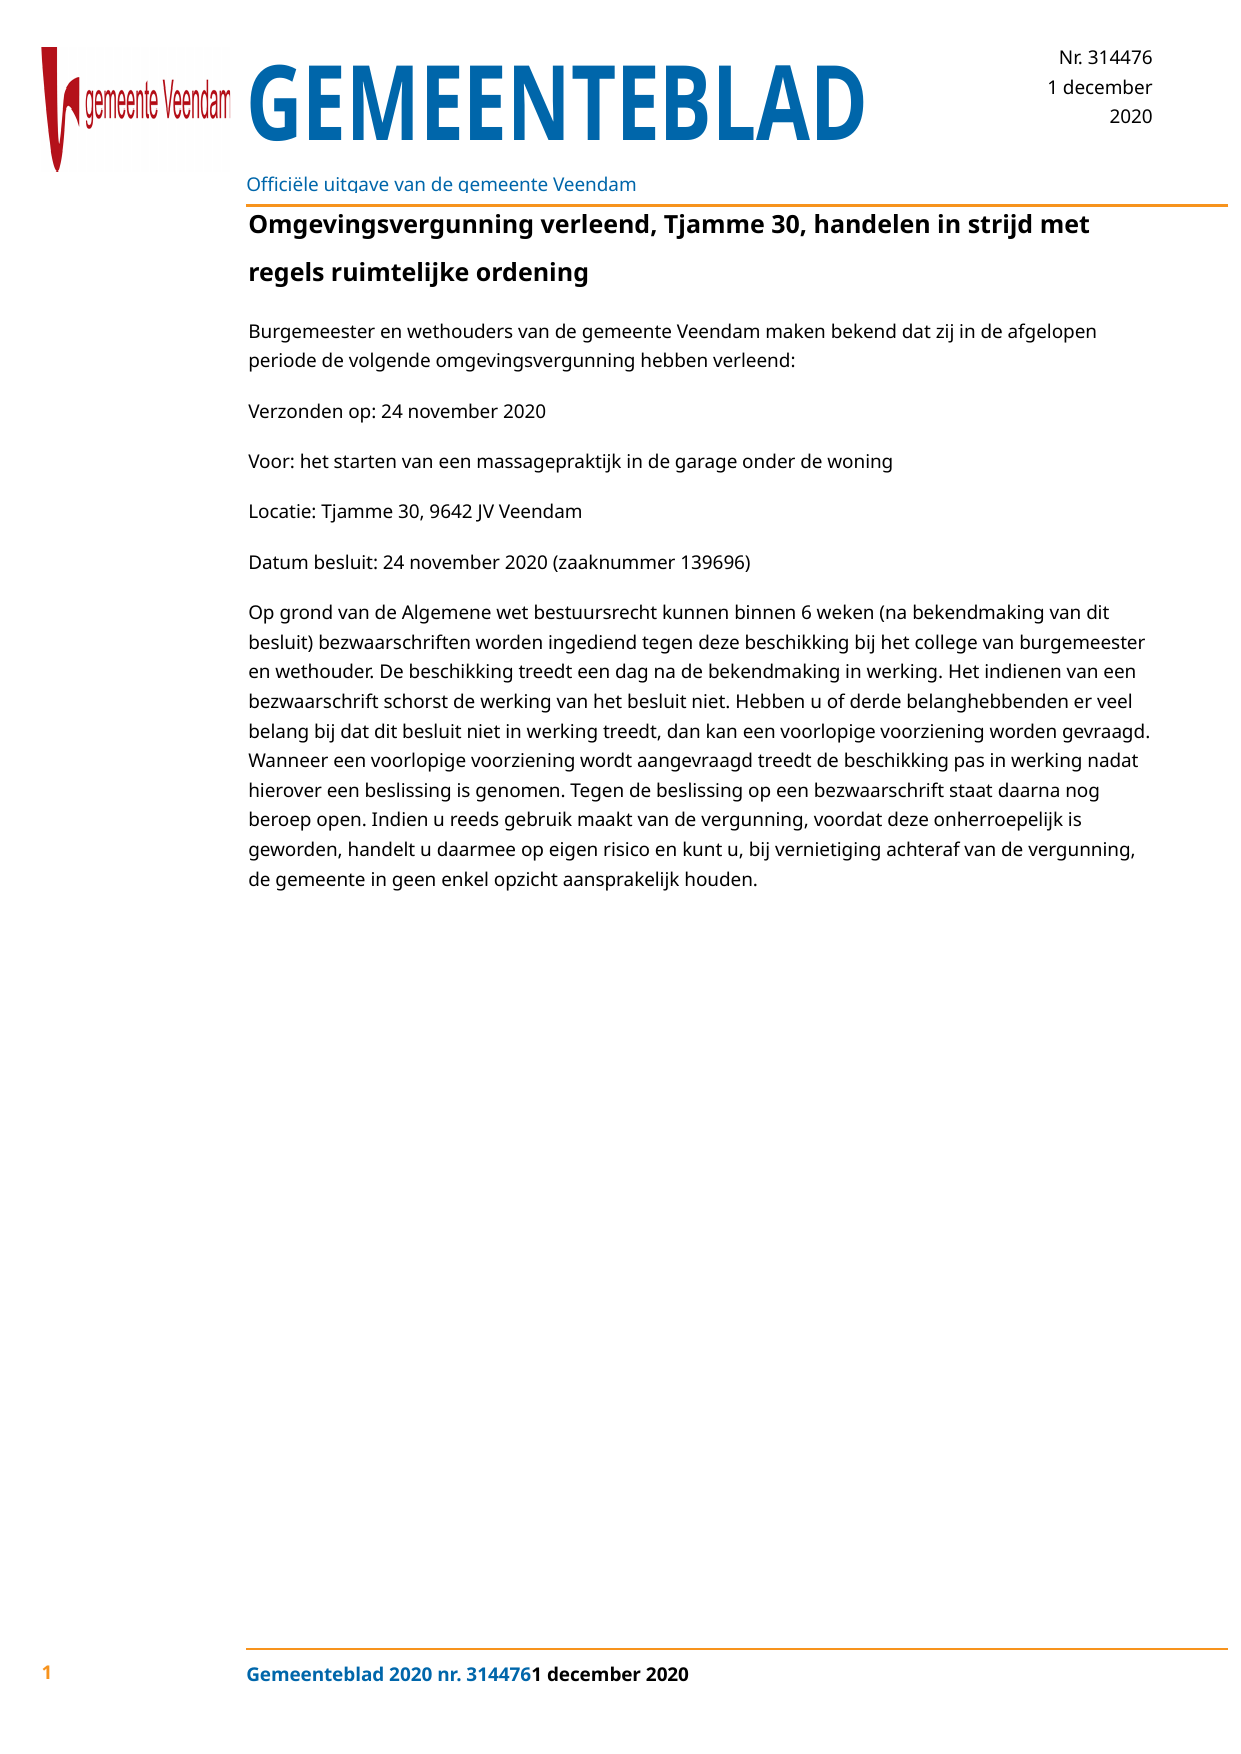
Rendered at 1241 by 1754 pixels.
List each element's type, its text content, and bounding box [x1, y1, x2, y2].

text Verzonden op: 24 november 2020 [248, 398, 1152, 424]
text Voor: het starten van een massagepraktijk in de garage onder de woning [248, 448, 1152, 474]
text Datum besluit: 24 november 2020 (zaaknummer 139696) [248, 549, 1152, 575]
text Omgevingsvergunning verleend, Tjamme 30, handelen in strijd met regels ruimtelijke ordening [248, 207, 1152, 288]
text Burgemeester en wethouders van de gemeente Veendam maken bekend dat zij in de afgelopen periode de volgende omgevingsvergunning hebben verleend: [248, 318, 1152, 373]
picture [41, 47, 231, 172]
text Op grond van de Algemene wet bestuursrecht kunnen binnen 6 weken (na bekendmaking van dit besluit) bezwaarschriften worden ingediend tegen deze beschikking bij het college van burgemeester en wethouder. De beschikking treedt een dag na de bekendmaking in werking. Het indienen van een bezwaarschrift schorst de werking van het besluit niet. Hebben u of derde belanghebbenden er veel belang bij dat dit besluit niet in werking treedt, dan kan een voorlopige voorziening worden gevraagd. Wanneer een voorlopige voorziening wordt aangevraagd treedt de beschikking pas in werking nadat hierover een beslissing is genomen. Tegen de beslissing op een bezwaarschrift staat daarna nog beroep open. Indien u reeds gebruik maakt van de vergunning, voordat deze onherroepelijk is geworden, handelt u daarmee op eigen risico en kunt u, bij vernietiging achteraf van de vergunning, de gemeente in geen enkel opzicht aansprakelijk houden. [248, 599, 1152, 892]
text Locatie: Tjamme 30, 9642 JV Veendam [248, 499, 1152, 524]
